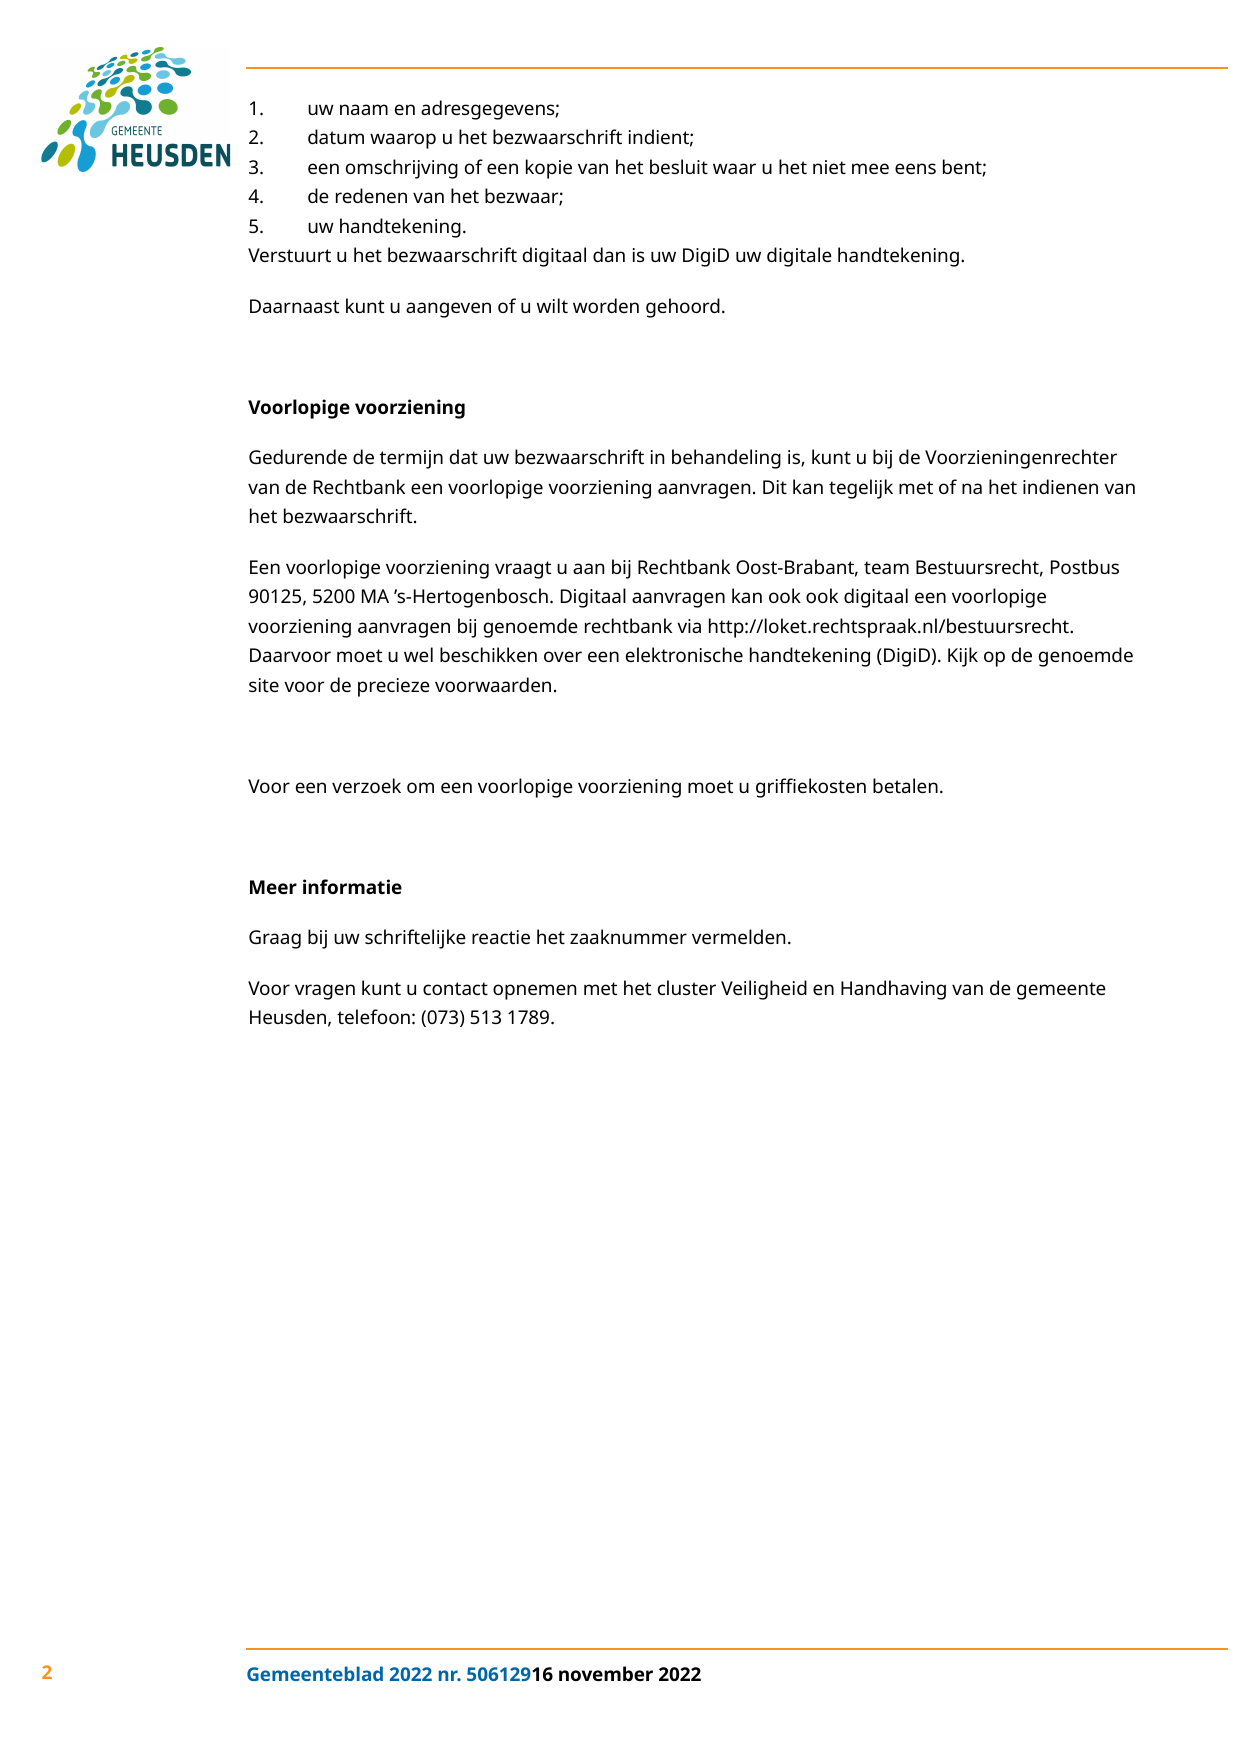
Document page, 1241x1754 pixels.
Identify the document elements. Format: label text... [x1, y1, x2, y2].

list datum waarop u het bezwaarschrift indient; [248, 124, 1152, 150]
text Voorlopige voorziening [248, 394, 1152, 420]
list uw naam en adresgegevens; [248, 95, 1152, 121]
text Gedurende de termijn dat uw bezwaarschrift in behandeling is, kunt u bij de Voorzieningenrechter van de Rechtbank een voorlopige voorziening aanvragen. Dit kan tegelijk met of na het indienen van het bezwaarschrift. [248, 444, 1152, 529]
text Een voorlopige voorziening vraagt u aan bij Rechtbank Oost-Brabant, team Bestuursrecht, Postbus 90125, 5200 MA ’s-Hertogenbosch. Digitaal aanvragen kan ook ook digitaal een voorlopige voorziening aanvragen bij genoemde rechtbank via http://loket.rechtspraak.nl/bestuursrecht. Daarvoor moet u wel beschikken over een elektronische handtekening (DigiD). Kijk op de genoemde site voor de precieze voorwaarden. [248, 554, 1152, 698]
text Voor vragen kunt u contact opnemen met het cluster Veiligheid en Handhaving van de gemeente Heusden, telefoon: (073) 513 1789. [248, 975, 1152, 1030]
list een omschrijving of een kopie van het besluit waar u het niet mee eens bent; [248, 154, 1152, 180]
text Voor een verzoek om een voorlopige voorziening moet u griffiekosten betalen. [248, 773, 1152, 799]
text Verstuurt u het bezwaarschrift digitaal dan is uw DigiD uw digitale handtekening. [248, 243, 1152, 268]
text Daarnaast kunt u aangeven of u wilt worden gehoord. [248, 293, 1152, 319]
picture [41, 47, 231, 172]
text Graag bij uw schriftelijke reactie het zaaknummer vermelden. [248, 924, 1152, 950]
list de redenen van het bezwaar; [248, 183, 1152, 209]
text Meer informatie [248, 874, 1152, 900]
list uw handtekening. [248, 213, 1152, 239]
